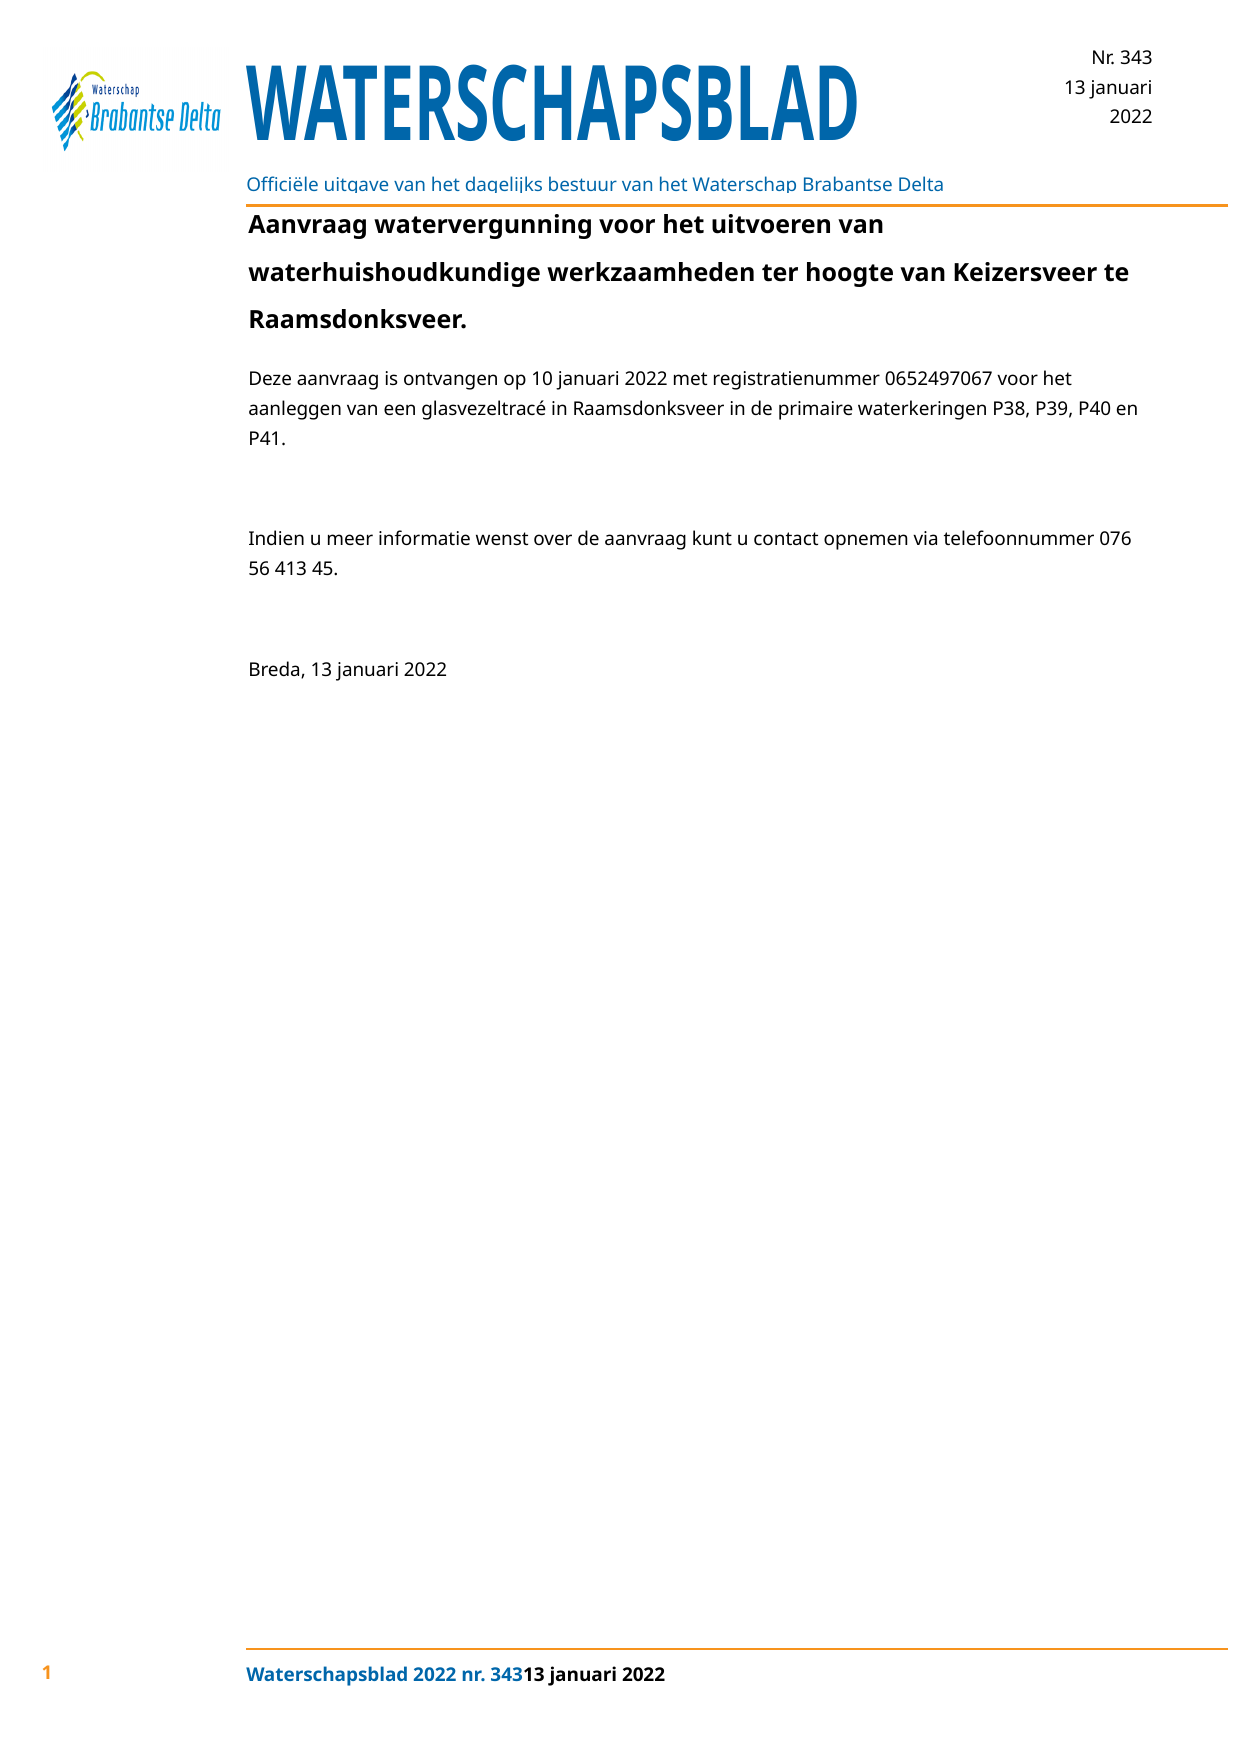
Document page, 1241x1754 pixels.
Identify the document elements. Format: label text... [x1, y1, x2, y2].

picture [41, 47, 231, 172]
text Indien u meer informatie wenst over de aanvraag kunt u contact opnemen via telefoonnummer 076 56 413 45. [248, 526, 1152, 581]
text Deze aanvraag is ontvangen op 10 januari 2022 met registratienummer 0652497067 voor het aanleggen van een glasvezeltracé in Raamsdonksveer in de primaire waterkeringen P38, P39, P40 en P41. [248, 366, 1152, 450]
text Aanvraag watervergunning voor het uitvoeren van waterhuishoudkundige werkzaamheden ter hoogte van Keizersveer te Raamsdonksveer. [248, 207, 1152, 336]
text Breda, 13 januari 2022 [248, 656, 1152, 682]
